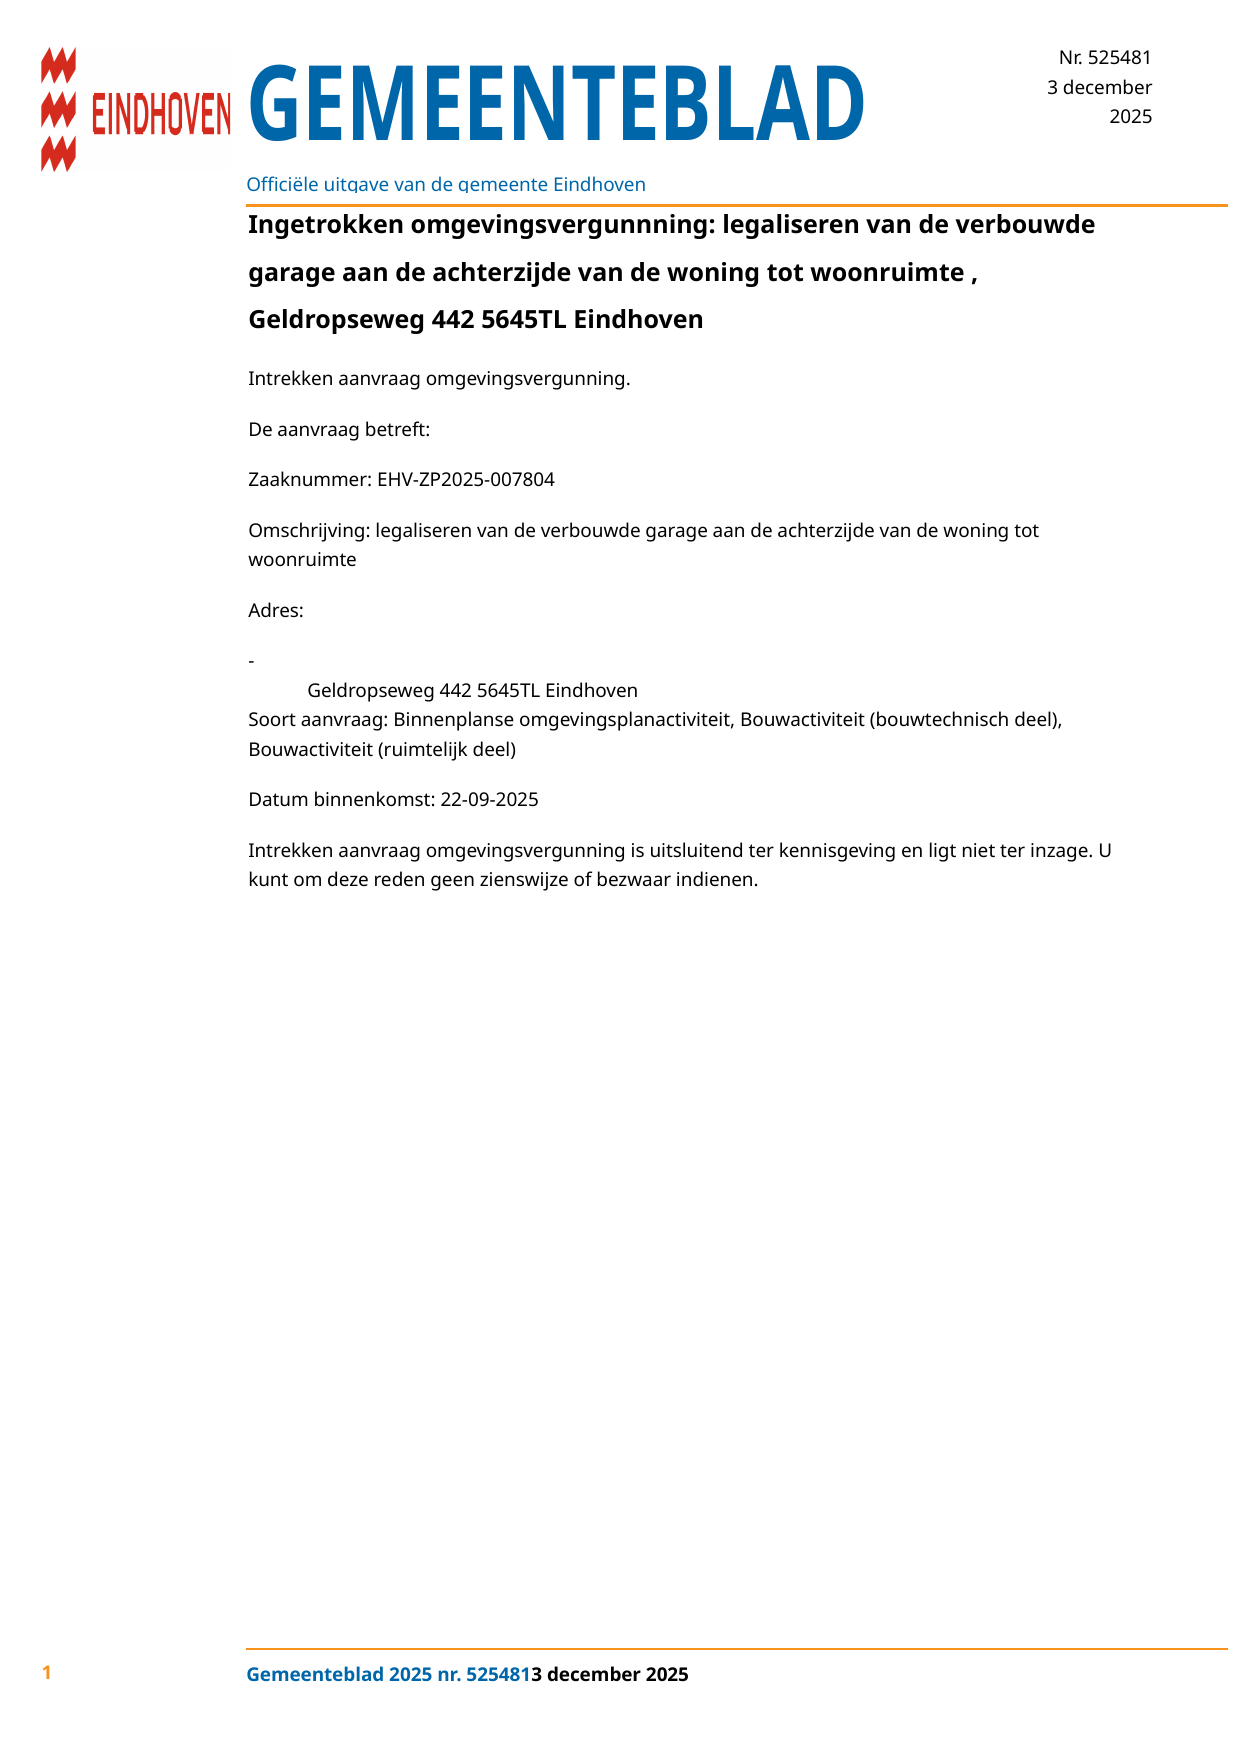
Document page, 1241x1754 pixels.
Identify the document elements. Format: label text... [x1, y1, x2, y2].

text Intrekken aanvraag omgevingsvergunning is uitsluitend ter kennisgeving en ligt niet ter inzage. U kunt om deze reden geen zienswijze of bezwaar indienen. [248, 837, 1152, 892]
text Soort aanvraag: Binnenplanse omgevingsplanactiviteit, Bouwactiviteit (bouwtechnisch deel), Bouwactiviteit (ruimtelijk deel) [248, 706, 1152, 762]
text Omschrijving: legaliseren van de verbouwde garage aan de achterzijde van de woning tot woonruimte [248, 517, 1152, 572]
text Ingetrokken omgevingsvergunnning: legaliseren van de verbouwde garage aan de achterzijde van de woning tot woonruimte , Geldropseweg 442 5645TL Eindhoven [248, 207, 1152, 336]
text Datum binnenkomst: 22-09-2025 [248, 786, 1152, 812]
picture [41, 47, 231, 172]
text Adres: [248, 597, 1152, 622]
text Zaaknummer: EHV-ZP2025-007804 [248, 466, 1152, 492]
text De aanvraag betreft: [248, 416, 1152, 442]
text Intrekken aanvraag omgevingsvergunning. [248, 366, 1152, 391]
list Geldropseweg 442 5645TL Eindhoven [248, 677, 1152, 702]
